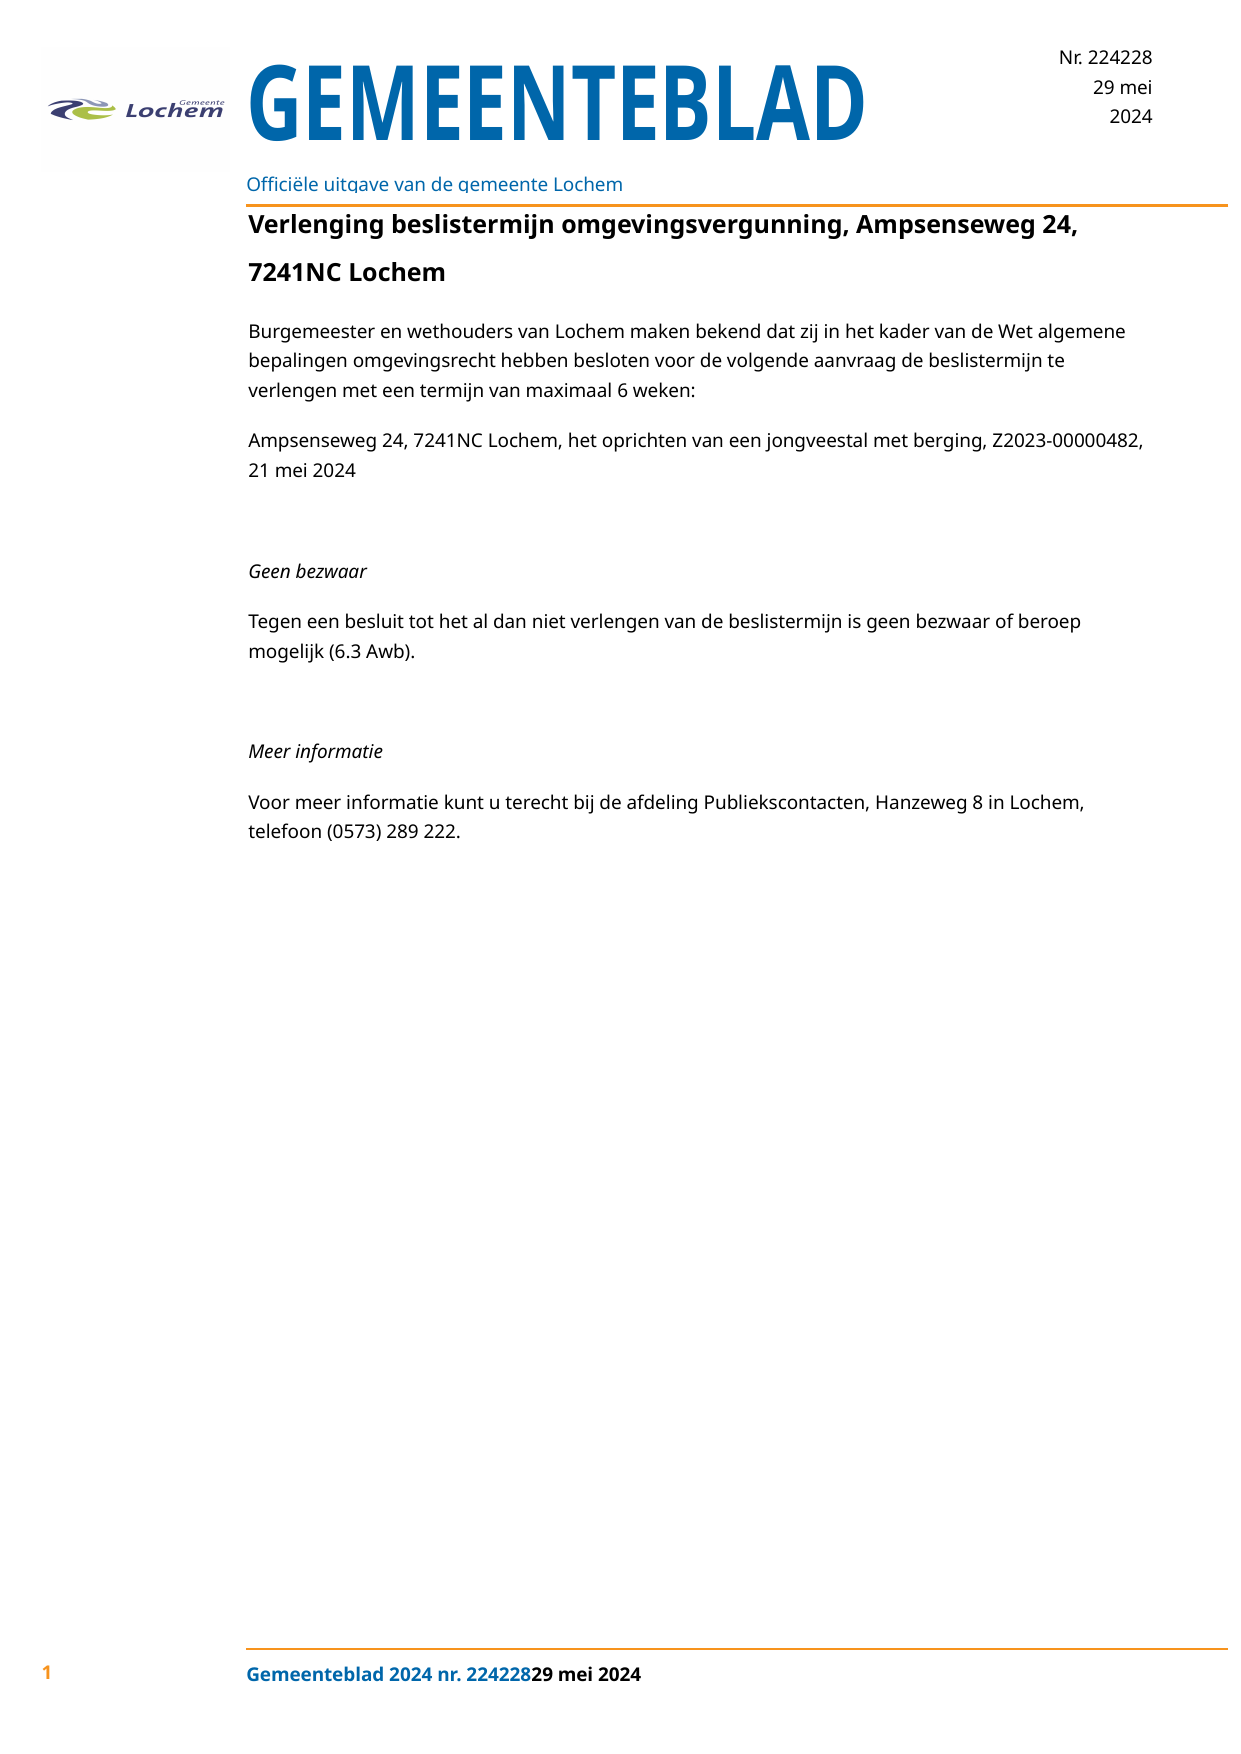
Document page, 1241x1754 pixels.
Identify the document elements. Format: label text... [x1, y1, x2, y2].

text Verlenging beslistermijn omgevingsvergunning, Ampsenseweg 24, 7241NC Lochem [248, 207, 1152, 288]
text Tegen een besluit tot het al dan niet verlengen van de beslistermijn is geen bezwaar of beroep mogelijk (6.3 Awb). [248, 608, 1152, 664]
picture [41, 47, 231, 172]
text Geen bezwaar [248, 558, 1152, 584]
text Ampsenseweg 24, 7241NC Lochem, het oprichten van een jongveestal met berging, Z2023-00000482, 21 mei 2024 [248, 427, 1152, 483]
text Voor meer informatie kunt u terecht bij de afdeling Publiekscontacten, Hanzeweg 8 in Lochem, telefoon (0573) 289 222. [248, 789, 1152, 844]
text Meer informatie [248, 739, 1152, 764]
text Burgemeester en wethouders van Lochem maken bekend dat zij in het kader van de Wet algemene bepalingen omgevingsrecht hebben besloten voor de volgende aanvraag de beslistermijn te verlengen met een termijn van maximaal 6 weken: [248, 318, 1152, 403]
